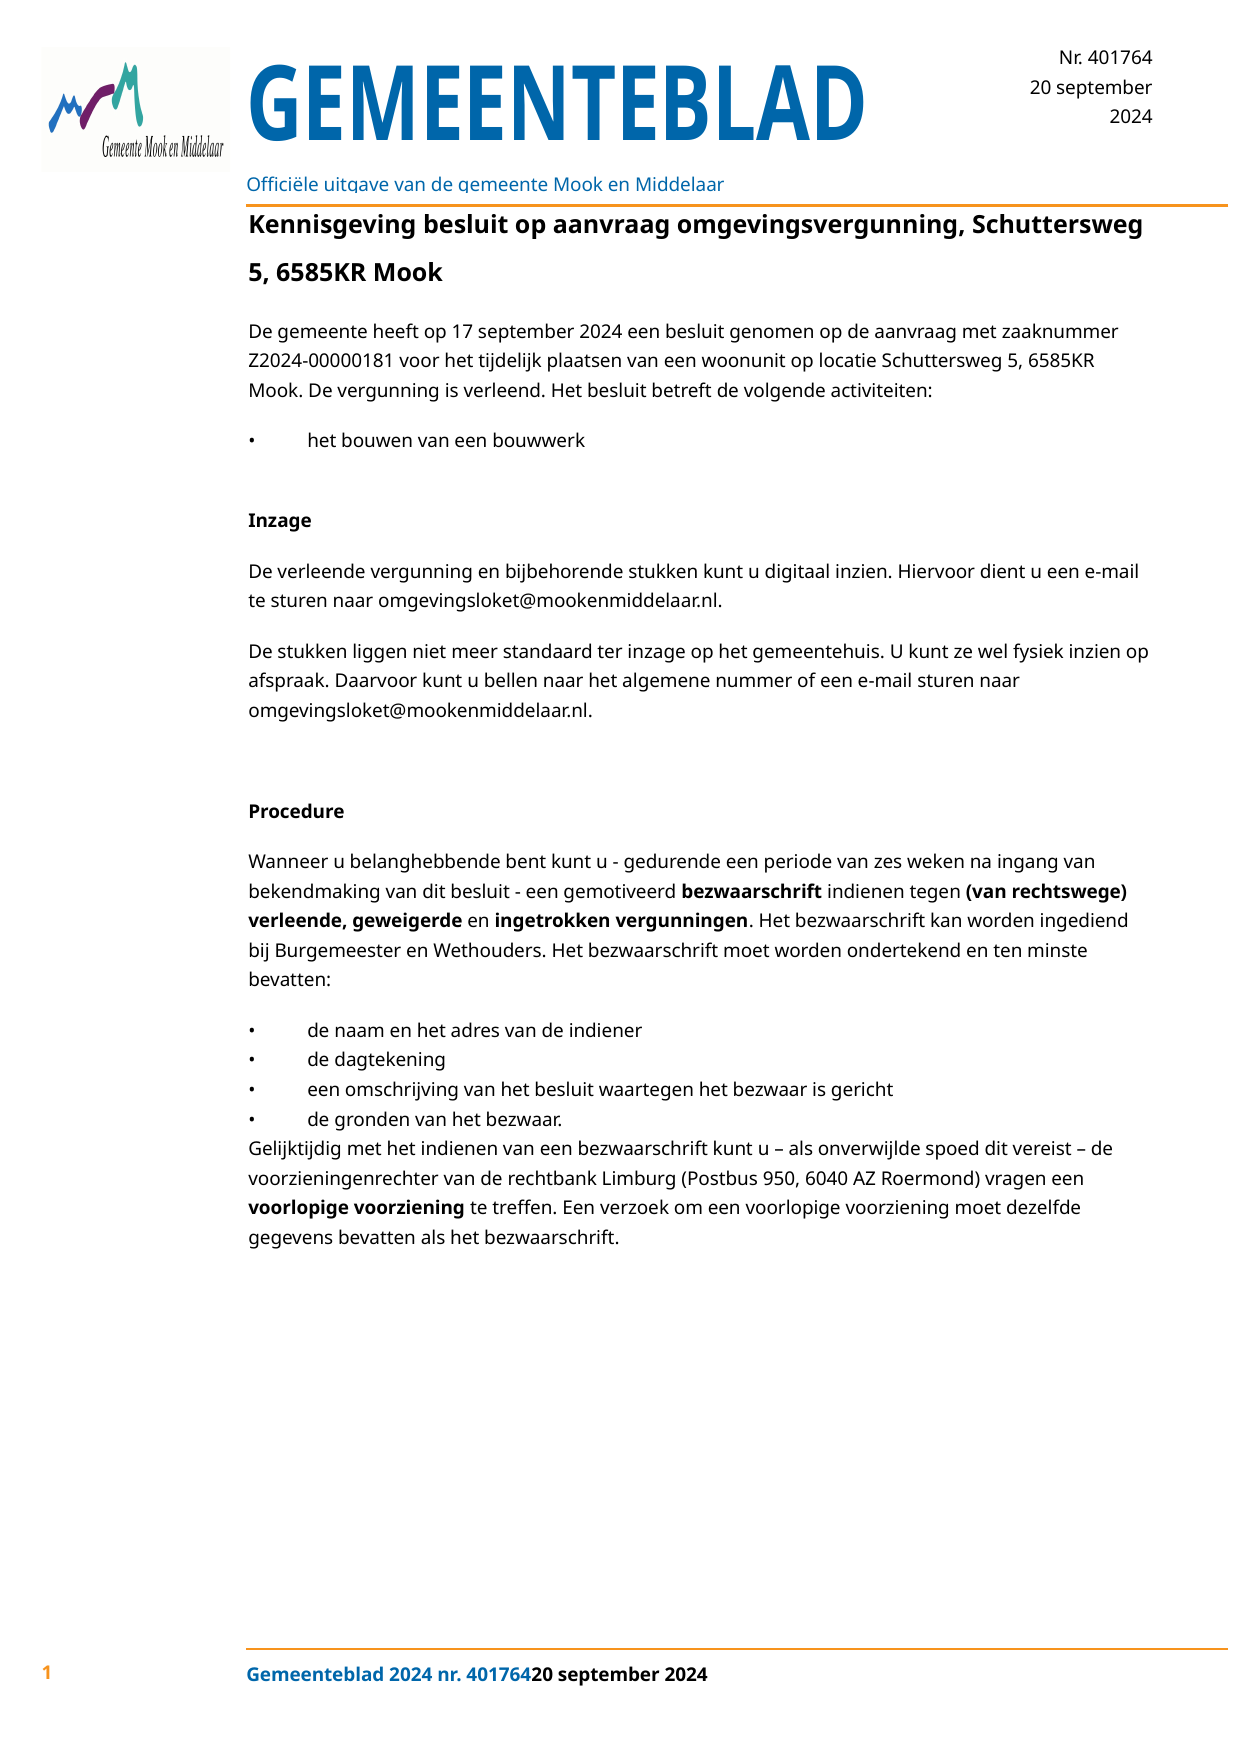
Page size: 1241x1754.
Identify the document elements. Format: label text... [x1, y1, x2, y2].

text De verleende vergunning en bijbehorende stukken kunt u digitaal inzien. Hiervoor dient u een e-mail te sturen naar omgevingsloket@mookenmiddelaar.nl. [248, 558, 1152, 613]
list de naam en het adres van de indiener [248, 1017, 1152, 1043]
text Inzage [248, 507, 1152, 533]
text Gelijktijdig met het indienen van een bezwaarschrift kunt u – als onverwijlde spoed dit vereist – de voorzieningenrechter van de rechtbank Limburg (Postbus 950, 6040 AZ Roermond) vragen een voorlopige voorziening te treffen. Een verzoek om een voorlopige voorziening moet dezelfde gegevens bevatten als het bezwaarschrift. [248, 1135, 1152, 1250]
text Kennisgeving besluit op aanvraag omgevingsvergunning, Schuttersweg 5, 6585KR Mook [248, 207, 1152, 288]
text Procedure [248, 798, 1152, 824]
list de gronden van het bezwaar. [248, 1106, 1152, 1132]
list een omschrijving van het besluit waartegen het bezwaar is gericht [248, 1076, 1152, 1102]
text Wanneer u belanghebbende bent kunt u - gedurende een periode van zes weken na ingang van bekendmaking van dit besluit - een gemotiveerd bezwaarschrift indienen tegen (van rechtswege) verleende, geweigerde en ingetrokken vergunningen. Het bezwaarschrift kan worden ingediend bij Burgemeester en Wethouders. Het bezwaarschrift moet worden ondertekend en ten minste bevatten: [248, 848, 1152, 992]
list het bouwen van een bouwwerk [248, 427, 1152, 453]
list de dagtekening [248, 1047, 1152, 1072]
text De stukken liggen niet meer standaard ter inzage op het gemeentehuis. U kunt ze wel fysiek inzien op afspraak. Daarvoor kunt u bellen naar het algemene nummer of een e-mail sturen naar omgevingsloket@mookenmiddelaar.nl. [248, 638, 1152, 723]
picture [41, 47, 231, 172]
text De gemeente heeft op 17 september 2024 een besluit genomen op de aanvraag met zaaknummer Z2024-00000181 voor het tijdelijk plaatsen van een woonunit op locatie Schuttersweg 5, 6585KR Mook. De vergunning is verleend. Het besluit betreft de volgende activiteiten: [248, 318, 1152, 403]
